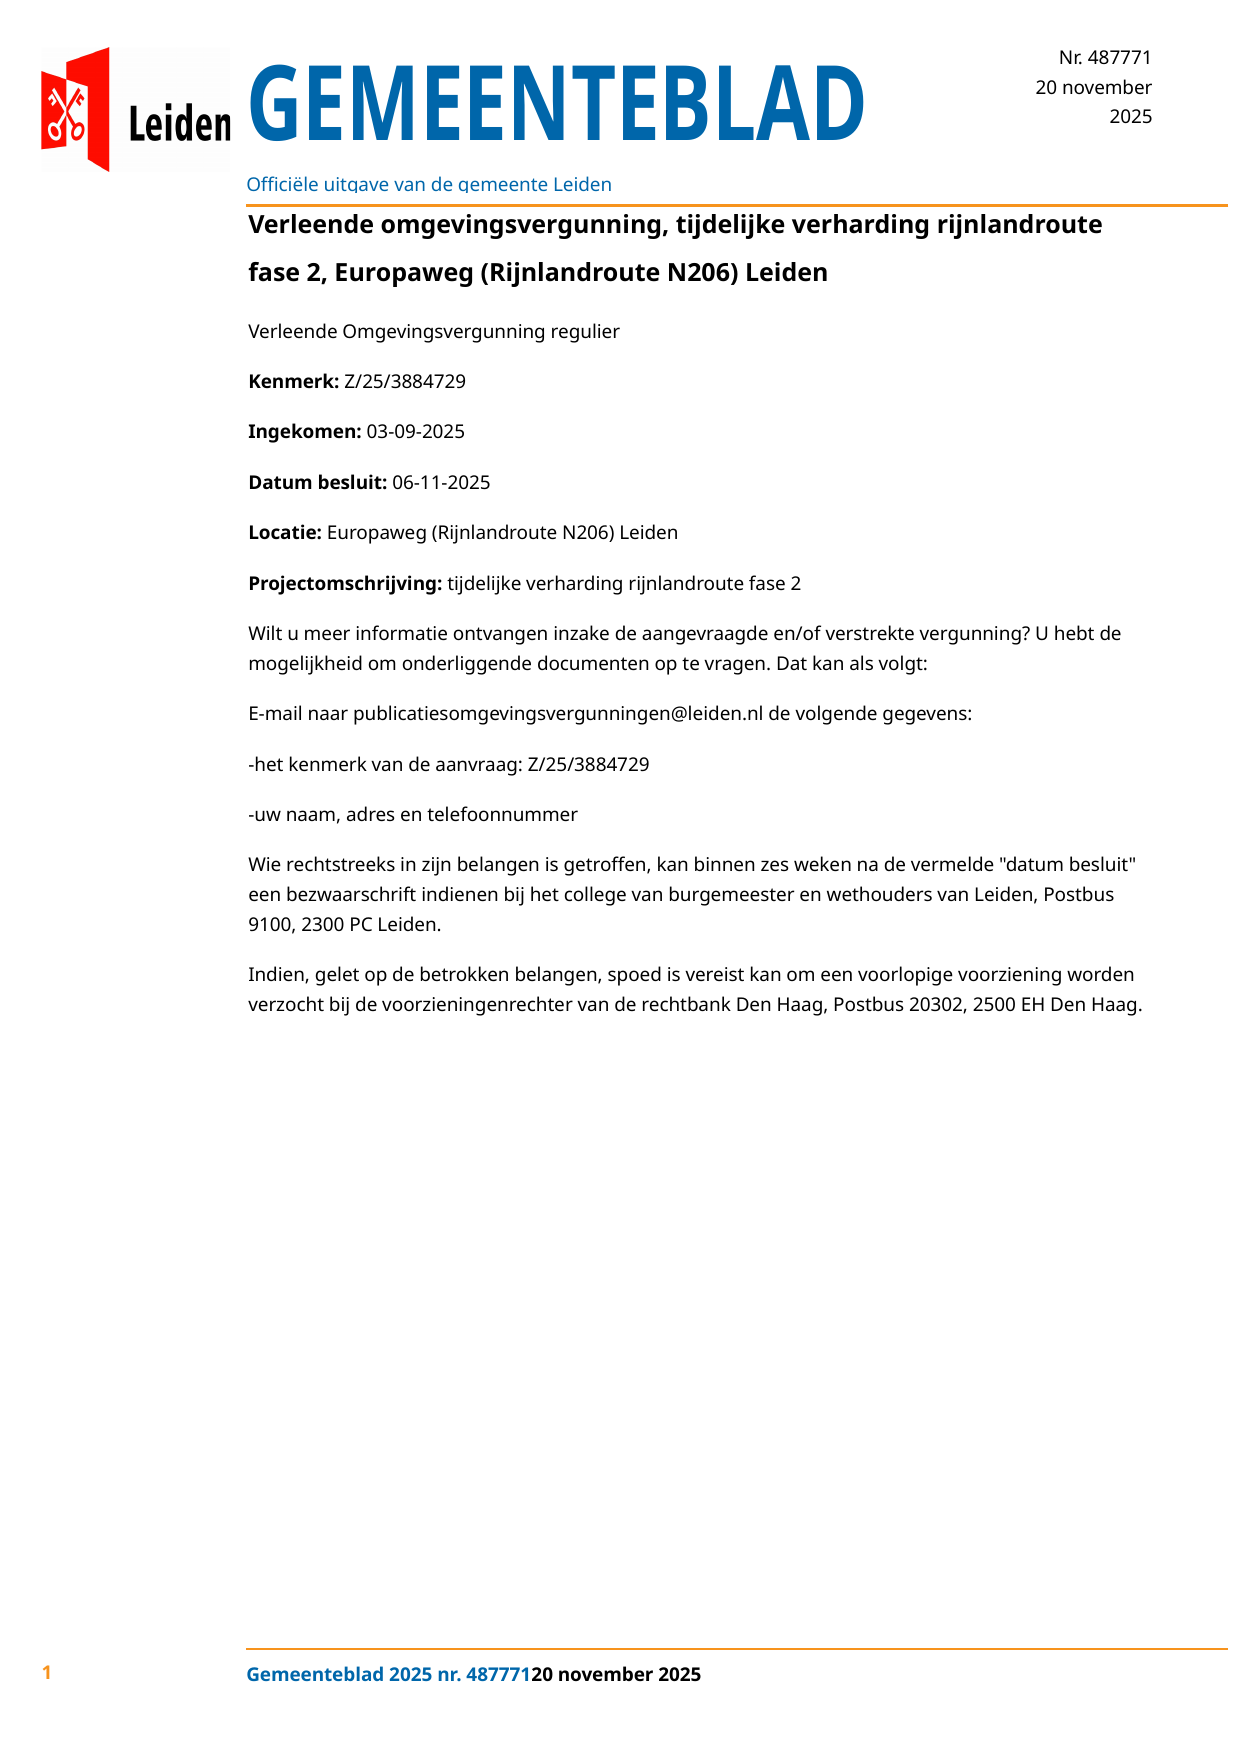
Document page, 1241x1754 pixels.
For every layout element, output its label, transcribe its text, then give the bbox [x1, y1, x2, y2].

text Verleende Omgevingsvergunning regulier [248, 318, 1152, 344]
text Ingekomen: 03-09-2025 [248, 419, 1152, 444]
text Locatie: Europaweg (Rijnlandroute N206) Leiden [248, 519, 1152, 545]
picture [41, 47, 231, 172]
text Datum besluit: 06-11-2025 [248, 469, 1152, 495]
text -uw naam, adres en telefoonnummer [248, 801, 1152, 827]
text Projectomschrijving: tijdelijke verharding rijnlandroute fase 2 [248, 570, 1152, 596]
text Kenmerk: Z/25/3884729 [248, 368, 1152, 394]
text Verleende omgevingsvergunning, tijdelijke verharding rijnlandroute fase 2, Europaweg (Rijnlandroute N206) Leiden [248, 207, 1152, 288]
text E-mail naar publicatiesomgevingsvergunningen@leiden.nl de volgende gegevens: [248, 700, 1152, 726]
text Wilt u meer informatie ontvangen inzake de aangevraagde en/of verstrekte vergunning? U hebt de mogelijkheid om onderliggende documenten op te vragen. Dat kan als volgt: [248, 620, 1152, 676]
text Wie rechtstreeks in zijn belangen is getroffen, kan binnen zes weken na de vermelde "datum besluit" een bezwaarschrift indienen bij het college van burgemeester en wethouders van Leiden, Postbus 9100, 2300 PC Leiden. [248, 852, 1152, 937]
text Indien, gelet op de betrokken belangen, spoed is vereist kan om een voorlopige voorziening worden verzocht bij de voorzieningenrechter van de rechtbank Den Haag, Postbus 20302, 2500 EH Den Haag. [248, 961, 1152, 1017]
text -het kenmerk van de aanvraag: Z/25/3884729 [248, 751, 1152, 777]
